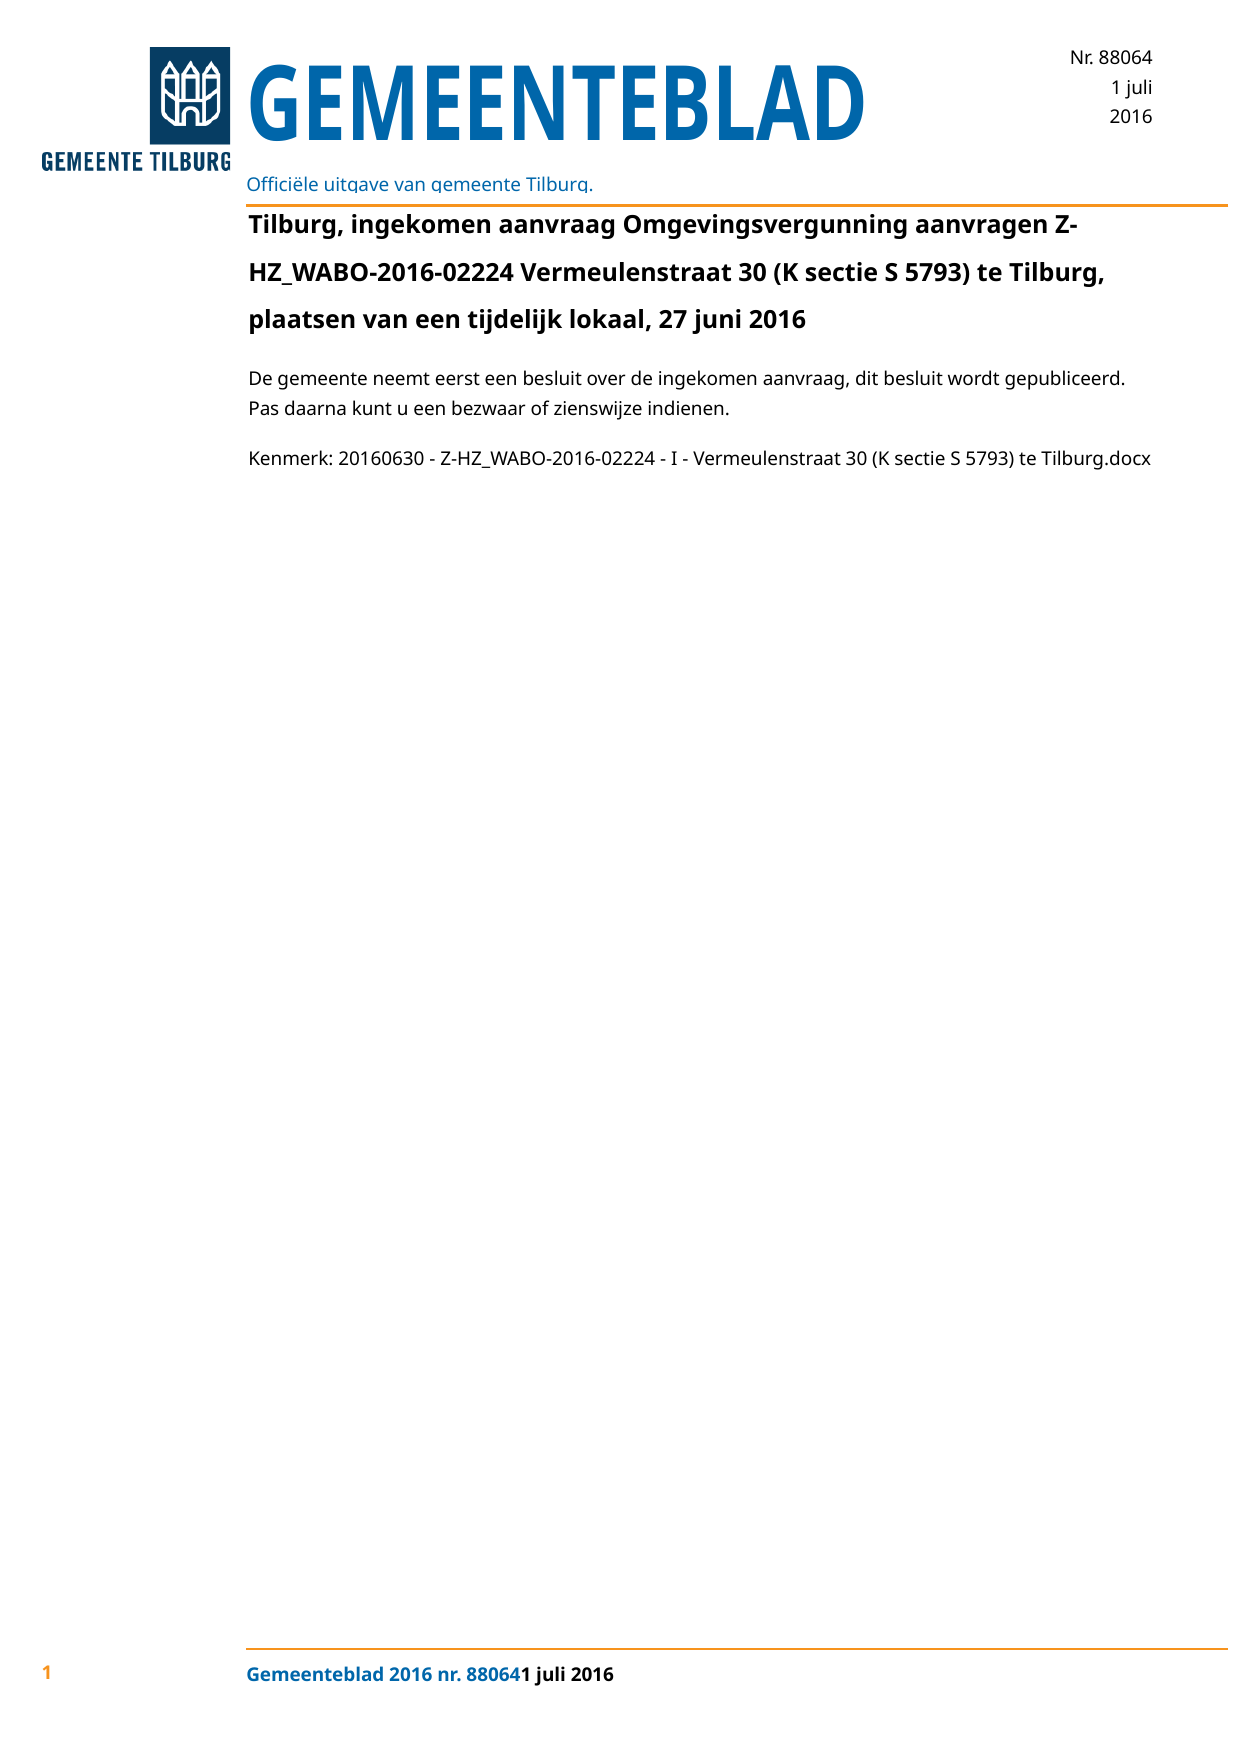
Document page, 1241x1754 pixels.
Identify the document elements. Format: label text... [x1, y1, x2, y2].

picture [41, 47, 231, 172]
text Tilburg, ingekomen aanvraag Omgevingsvergunning aanvragen Z-HZ_WABO-2016-02224 Vermeulenstraat 30 (K sectie S 5793) te Tilburg, plaatsen van een tijdelijk lokaal, 27 juni 2016 [248, 207, 1152, 336]
text Kenmerk: 20160630 - Z-HZ_WABO-2016-02224 - I - Vermeulenstraat 30 (K sectie S 5793) te Tilburg.docx [248, 446, 1152, 471]
text De gemeente neemt eerst een besluit over de ingekomen aanvraag, dit besluit wordt gepubliceerd. Pas daarna kunt u een bezwaar of zienswijze indienen. [248, 366, 1152, 421]
